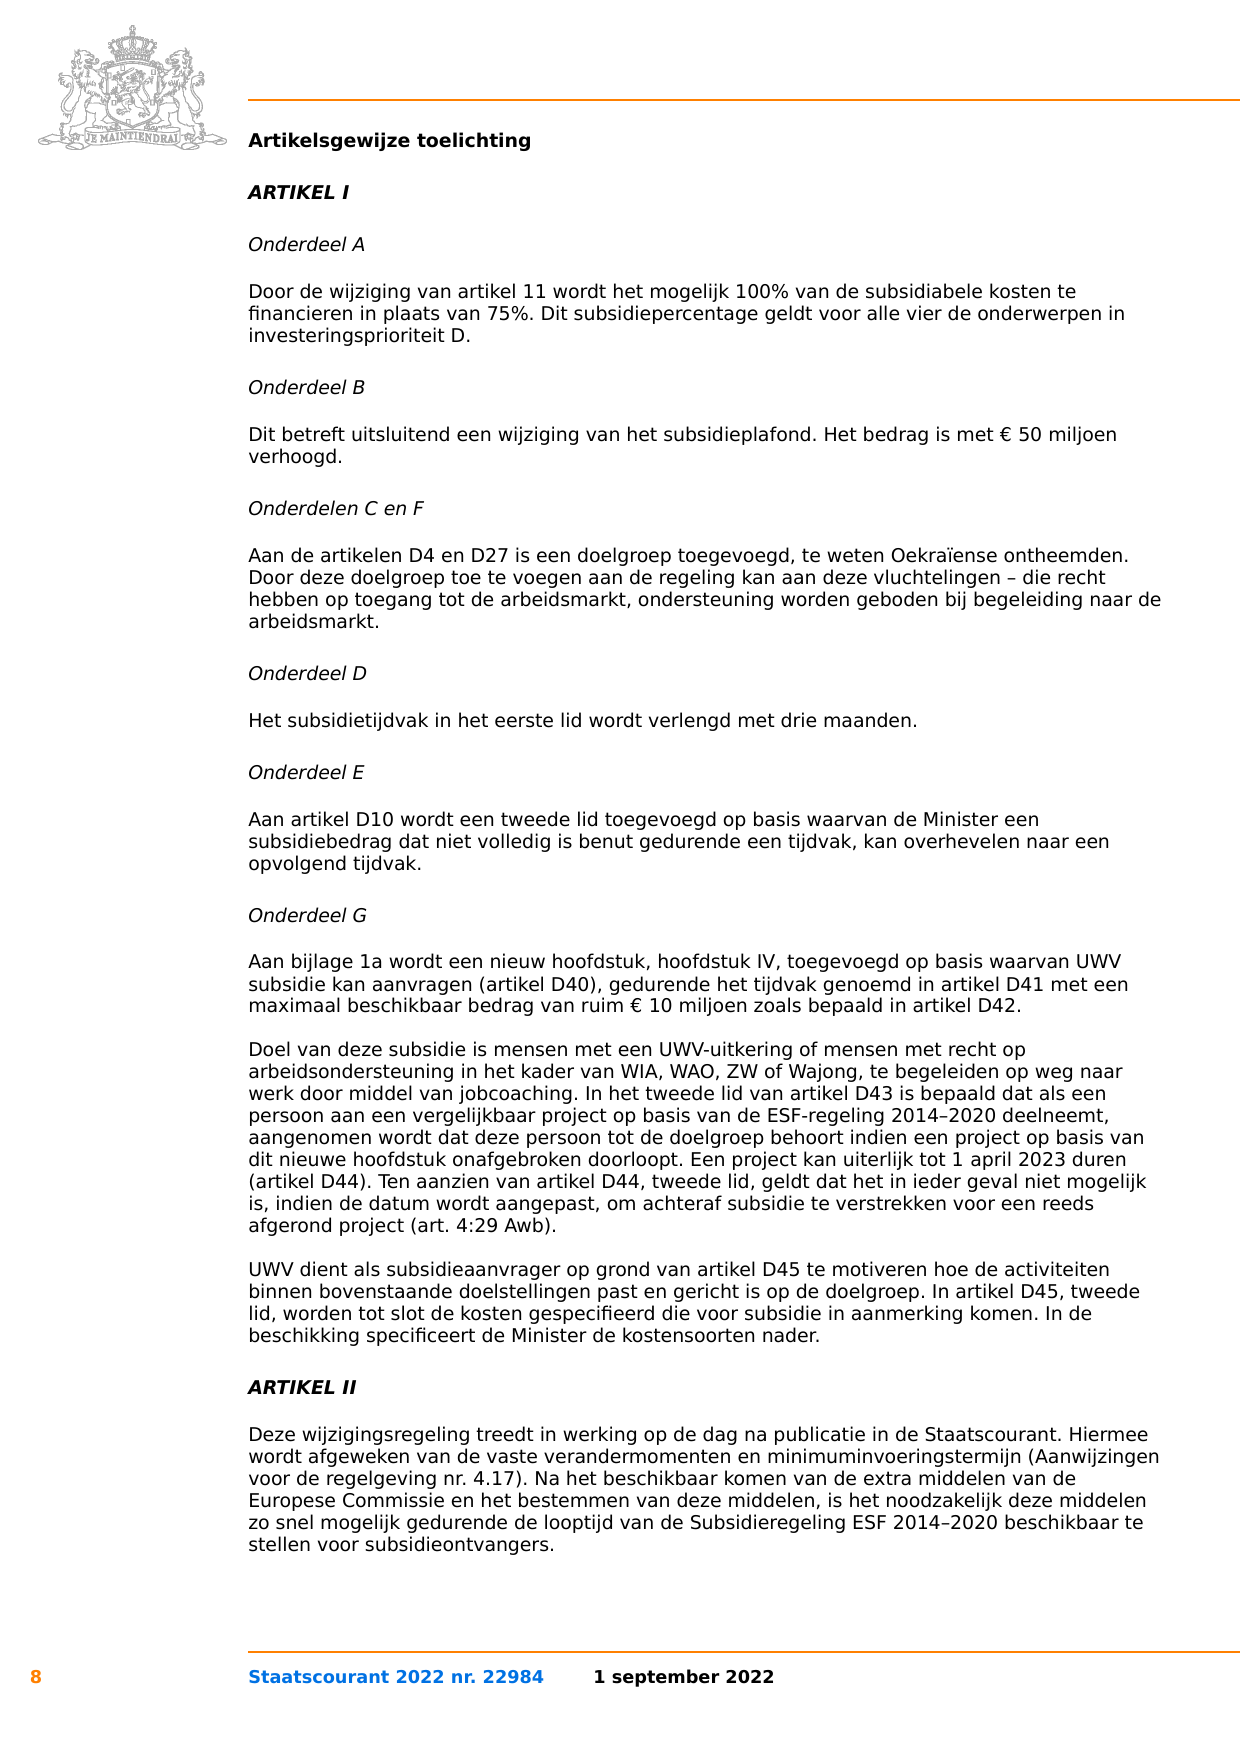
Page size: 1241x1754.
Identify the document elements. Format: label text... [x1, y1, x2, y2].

subtitle Onderdelen C en F [248, 498, 1163, 520]
subtitle Onderdeel B [248, 377, 1163, 399]
subtitle Artikelsgewijze toelichting [248, 130, 1163, 152]
subtitle Onderdeel D [248, 663, 1163, 684]
text Door de wijziging van artikel 11 wordt het mogelijk 100% van de subsidiabele kosten te financieren in plaats van 75%. Dit subsidiepercentage geldt voor alle vier de onderwerpen in investeringsprioriteit D. [248, 281, 1163, 347]
text Aan bijlage 1a wordt een nieuw hoofdstuk, hoofdstuk IV, toegevoegd op basis waarvan UWV subsidie kan aanvragen (artikel D40), gedurende het tijdvak genoemd in artikel D41 met een maximaal beschikbaar bedrag van ruim € 10 miljoen zoals bepaald in artikel D42. [248, 951, 1163, 1017]
text Aan artikel D10 wordt een tweede lid toegevoegd op basis waarvan de Minister een subsidiebedrag dat niet volledig is benut gedurende een tijdvak, kan overhevelen naar een opvolgend tijdvak. [248, 808, 1163, 874]
subtitle Onderdeel A [248, 234, 1163, 256]
text UWV dient als subsidieaanvrager op grond van artikel D45 te motiveren hoe de activiteiten binnen bovenstaande doelstellingen past en gericht is op de doelgroep. In artikel D45, tweede lid, worden tot slot de kosten gespecifieerd die voor subsidie in aanmerking komen. In de beschikking specificeert de Minister de kostensoorten nader. [248, 1259, 1163, 1347]
subtitle Onderdeel E [248, 762, 1163, 783]
picture [38, 25, 227, 150]
subtitle ARTIKEL I [248, 182, 1163, 204]
text Aan de artikelen D4 en D27 is een doelgroep toegevoegd, te weten Oekraïense ontheemden. Door deze doelgroep toe te voegen aan de regeling kan aan deze vluchtelingen – die recht hebben op toegang tot de arbeidsmarkt, ondersteuning worden geboden bij begeleiding naar de arbeidsmarkt. [248, 545, 1163, 633]
text Deze wijzigingsregeling treedt in werking op de dag na publicatie in de Staatscourant. Hiermee wordt afgeweken van de vaste verandermomenten en minimuminvoeringstermijn (Aanwijzingen voor de regelgeving nr. 4.17). Na het beschikbaar komen van de extra middelen van de Europese Commissie en het bestemmen van deze middelen, is het noodzakelijk deze middelen zo snel mogelijk gedurende de looptijd van de Subsidieregeling ESF 2014–2020 beschikbaar te stellen voor subsidieontvangers. [248, 1424, 1163, 1556]
subtitle ARTIKEL II [248, 1377, 1163, 1399]
subtitle Onderdeel G [248, 904, 1163, 926]
text Het subsidietijdvak in het eerste lid wordt verlengd met drie maanden. [248, 709, 1163, 732]
text Doel van deze subsidie is mensen met een UWV-uitkering of mensen met recht op arbeidsondersteuning in het kader van WIA, WAO, ZW of Wajong, te begeleiden op weg naar werk door middel van jobcoaching. In het tweede lid van artikel D43 is bepaald dat als een persoon aan een vergelijkbaar project op basis van de ESF-regeling 2014–2020 deelneemt, aangenomen wordt dat deze persoon tot de doelgroep behoort indien een project op basis van dit nieuwe hoofdstuk onafgebroken doorloopt. Een project kan uiterlijk tot 1 april 2023 duren (artikel D44). Ten aanzien van artikel D44, tweede lid, geldt dat het in ieder geval niet mogelijk is, indien de datum wordt aangepast, om achteraf subsidie te verstrekken voor een reeds afgerond project (art. 4:29 Awb). [248, 1039, 1163, 1237]
text Dit betreft uitsluitend een wijziging van het subsidieplafond. Het bedrag is met € 50 miljoen verhoogd. [248, 424, 1163, 468]
